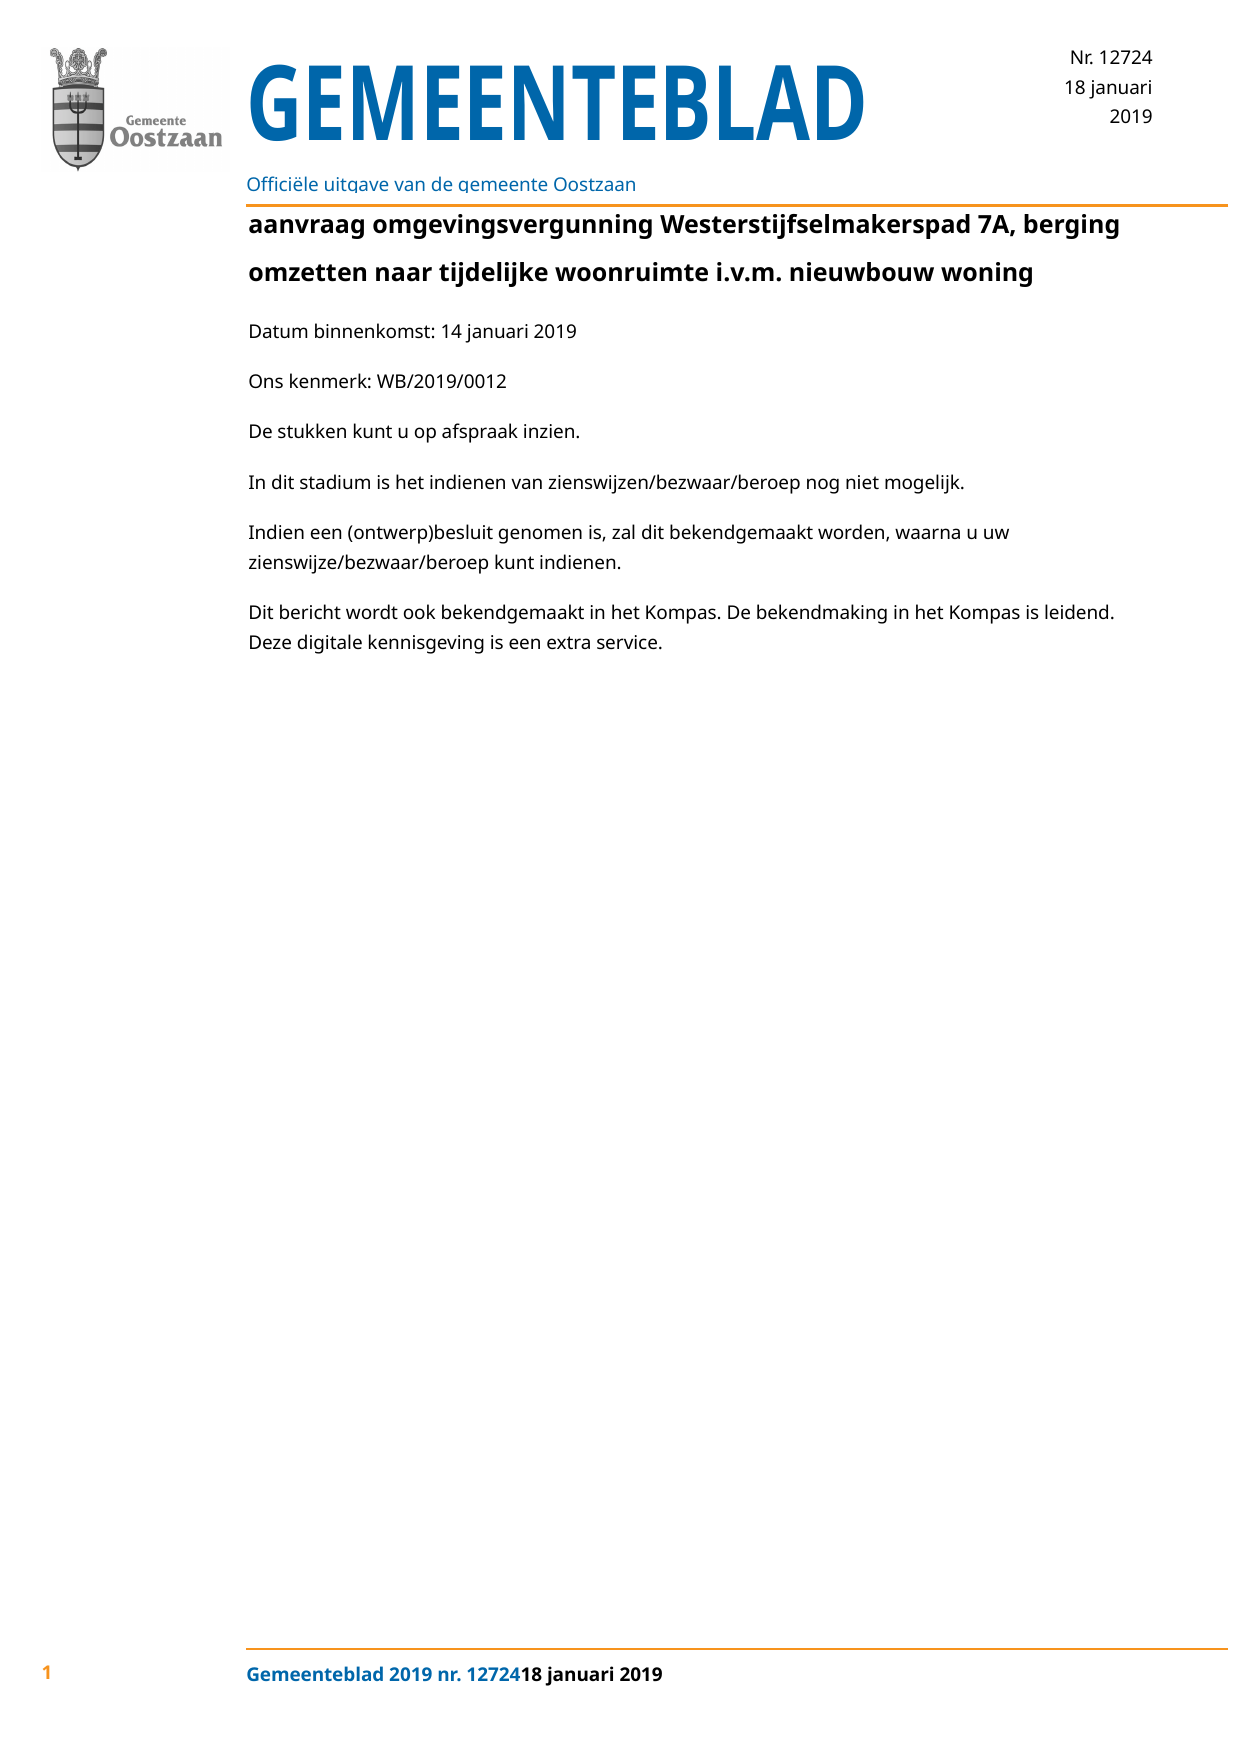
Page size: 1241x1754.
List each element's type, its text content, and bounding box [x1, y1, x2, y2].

text Ons kenmerk: WB/2019/0012 [248, 368, 1152, 394]
text Dit bericht wordt ook bekendgemaakt in het Kompas. De bekendmaking in het Kompas is leidend. Deze digitale kennisgeving is een extra service. [248, 599, 1152, 655]
text aanvraag omgevingsvergunning Westerstijfselmakerspad 7A, berging omzetten naar tijdelijke woonruimte i.v.m. nieuwbouw woning [248, 207, 1152, 288]
text Datum binnenkomst: 14 januari 2019 [248, 318, 1152, 344]
text Indien een (ontwerp)besluit genomen is, zal dit bekendgemaakt worden, waarna u uw zienswijze/bezwaar/beroep kunt indienen. [248, 519, 1152, 575]
text De stukken kunt u op afspraak inzien. [248, 419, 1152, 444]
picture [41, 47, 231, 172]
text In dit stadium is het indienen van zienswijzen/bezwaar/beroep nog niet mogelijk. [248, 469, 1152, 495]
